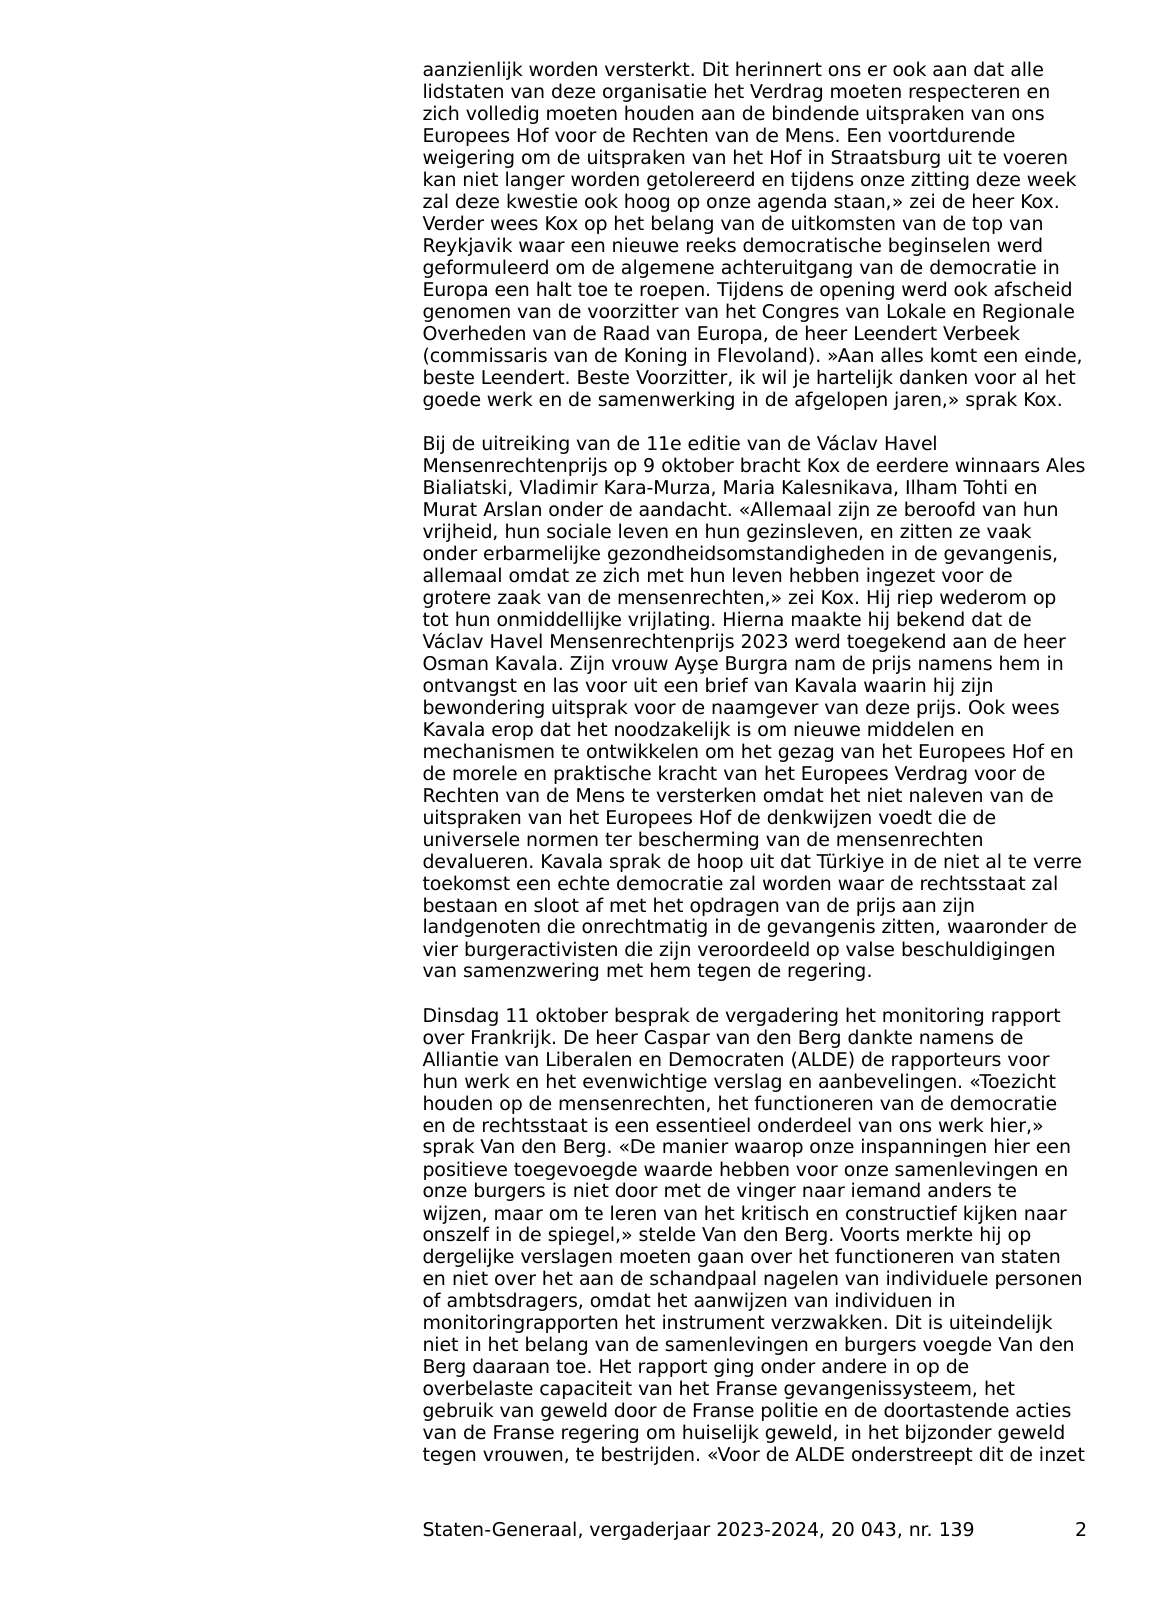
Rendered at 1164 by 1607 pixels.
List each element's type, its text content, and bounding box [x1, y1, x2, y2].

text Dinsdag 11 oktober besprak de vergadering het monitoring rapport over Frankrijk. De heer Caspar van den Berg dankte namens de Alliantie van Liberalen en Democraten (ALDE) de rapporteurs voor hun werk en het evenwichtige verslag en aanbevelingen. «Toezicht houden op de mensenrechten, het functioneren van de democratie en de rechtsstaat is een essentieel onderdeel van ons werk hier,» sprak Van den Berg. «De manier waarop onze inspanningen hier een positieve toegevoegde waarde hebben voor onze samenlevingen en onze burgers is niet door met de vinger naar iemand anders te wijzen, maar om te leren van het kritisch en constructief kijken naar onszelf in de spiegel,» stelde Van den Berg. Voorts merkte hij op dergelijke verslagen moeten gaan over het functioneren van staten en niet over het aan de schandpaal nagelen van individuele personen of ambtsdragers, omdat het aanwijzen van individuen in monitoringrapporten het instrument verzwakken. Dit is uiteindelijk niet in het belang van de samenlevingen en burgers voegde Van den Berg daaraan toe. Het rapport ging onder andere in op de overbelaste capaciteit van het Franse gevangenissysteem, het gebruik van geweld door de Franse politie en de doortastende acties van de Franse regering om huiselijk geweld, in het bijzonder geweld tegen vrouwen, te bestrijden. «Voor de ALDE onderstreept dit de inzet [422, 1004, 1087, 1466]
text aanzienlijk worden versterkt. Dit herinnert ons er ook aan dat alle lidstaten van deze organisatie het Verdrag moeten respecteren en zich volledig moeten houden aan de bindende uitspraken van ons Europees Hof voor de Rechten van de Mens. Een voortdurende weigering om de uitspraken van het Hof in Straatsburg uit te voeren kan niet langer worden getolereerd en tijdens onze zitting deze week zal deze kwestie ook hoog op onze agenda staan,» zei de heer Kox. Verder wees Kox op het belang van de uitkomsten van de top van Reykjavik waar een nieuwe reeks democratische beginselen werd geformuleerd om de algemene achteruitgang van de democratie in Europa een halt toe te roepen. Tijdens de opening werd ook afscheid genomen van de voorzitter van het Congres van Lokale en Regionale Overheden van de Raad van Europa, de heer Leendert Verbeek (commissaris van de Koning in Flevoland). »Aan alles komt een einde, beste Leendert. Beste Voorzitter, ik wil je hartelijk danken voor al het goede werk en de samenwerking in de afgelopen jaren,» sprak Kox. [422, 59, 1087, 411]
text Bij de uitreiking van de 11e editie van de Václav Havel Mensenrechtenprijs op 9 oktober bracht Kox de eerdere winnaars Ales Bialiatski, Vladimir Kara-Murza, Maria Kalesnikava, Ilham Tohti en Murat Arslan onder de aandacht. «Allemaal zijn ze beroofd van hun vrijheid, hun sociale leven en hun gezinsleven, en zitten ze vaak onder erbarmelijke gezondheidsomstandigheden in de gevangenis, allemaal omdat ze zich met hun leven hebben ingezet voor de grotere zaak van de mensenrechten,» zei Kox. Hij riep wederom op tot hun onmiddellijke vrijlating. Hierna maakte hij bekend dat de Václav Havel Mensenrechtenprijs 2023 werd toegekend aan de heer Osman Kavala. Zijn vrouw Ayşe Burgra nam de prijs namens hem in ontvangst en las voor uit een brief van Kavala waarin hij zijn bewondering uitsprak voor de naamgever van deze prijs. Ook wees Kavala erop dat het noodzakelijk is om nieuwe middelen en mechanismen te ontwikkelen om het gezag van het Europees Hof en de morele en praktische kracht van het Europees Verdrag voor de Rechten van de Mens te versterken omdat het niet naleven van de uitspraken van het Europees Hof de denkwijzen voedt die de universele normen ter bescherming van de mensenrechten devalueren. Kavala sprak de hoop uit dat Türkiye in de niet al te verre toekomst een echte democratie zal worden waar de rechtsstaat zal bestaan en sloot af met het opdragen van de prijs aan zijn landgenoten die onrechtmatig in de gevangenis zitten, waaronder de vier burgeractivisten die zijn veroordeeld op valse beschuldigingen van samenzwering met hem tegen de regering. [422, 433, 1087, 982]
